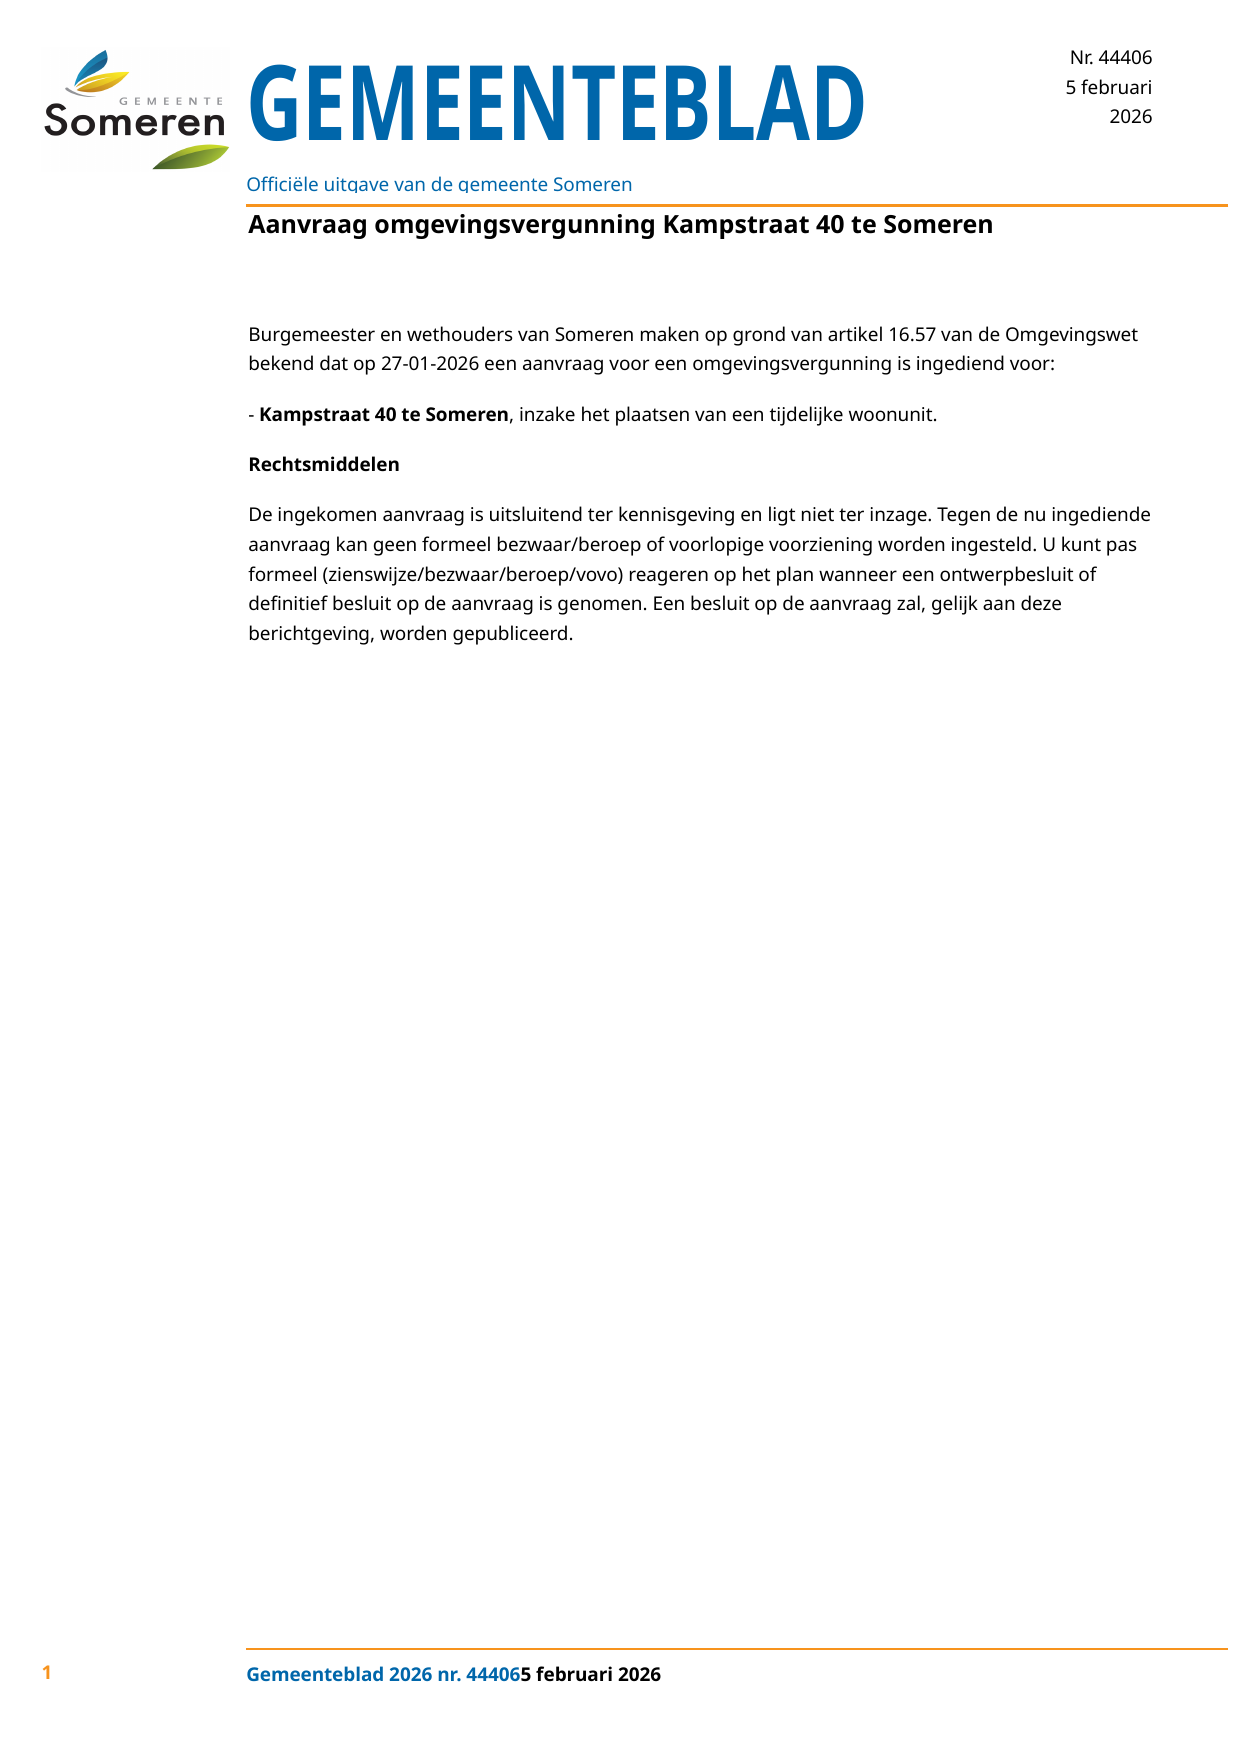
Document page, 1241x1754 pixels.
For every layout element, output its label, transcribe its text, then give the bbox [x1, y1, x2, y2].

text De ingekomen aanvraag is uitsluitend ter kennisgeving en ligt niet ter inzage. Tegen de nu ingediende aanvraag kan geen formeel bezwaar/beroep of voorlopige voorziening worden ingesteld. U kunt pas formeel (zienswijze/bezwaar/beroep/vovo) reageren op het plan wanneer een ontwerpbesluit of definitief besluit op de aanvraag is genomen. Een besluit op de aanvraag zal, gelijk aan deze berichtgeving, worden gepubliceerd. [248, 502, 1152, 646]
picture [41, 47, 231, 172]
text Burgemeester en wethouders van Someren maken op grond van artikel 16.57 van de Omgevingswet bekend dat op 27-01-2026 een aanvraag voor een omgevingsvergunning is ingediend voor: [248, 321, 1152, 376]
text - Kampstraat 40 te Someren, inzake het plaatsen van een tijdelijke woonunit. [248, 401, 1152, 426]
text Aanvraag omgevingsvergunning Kampstraat 40 te Someren [248, 207, 1152, 241]
text Rechtsmiddelen [248, 451, 1152, 477]
